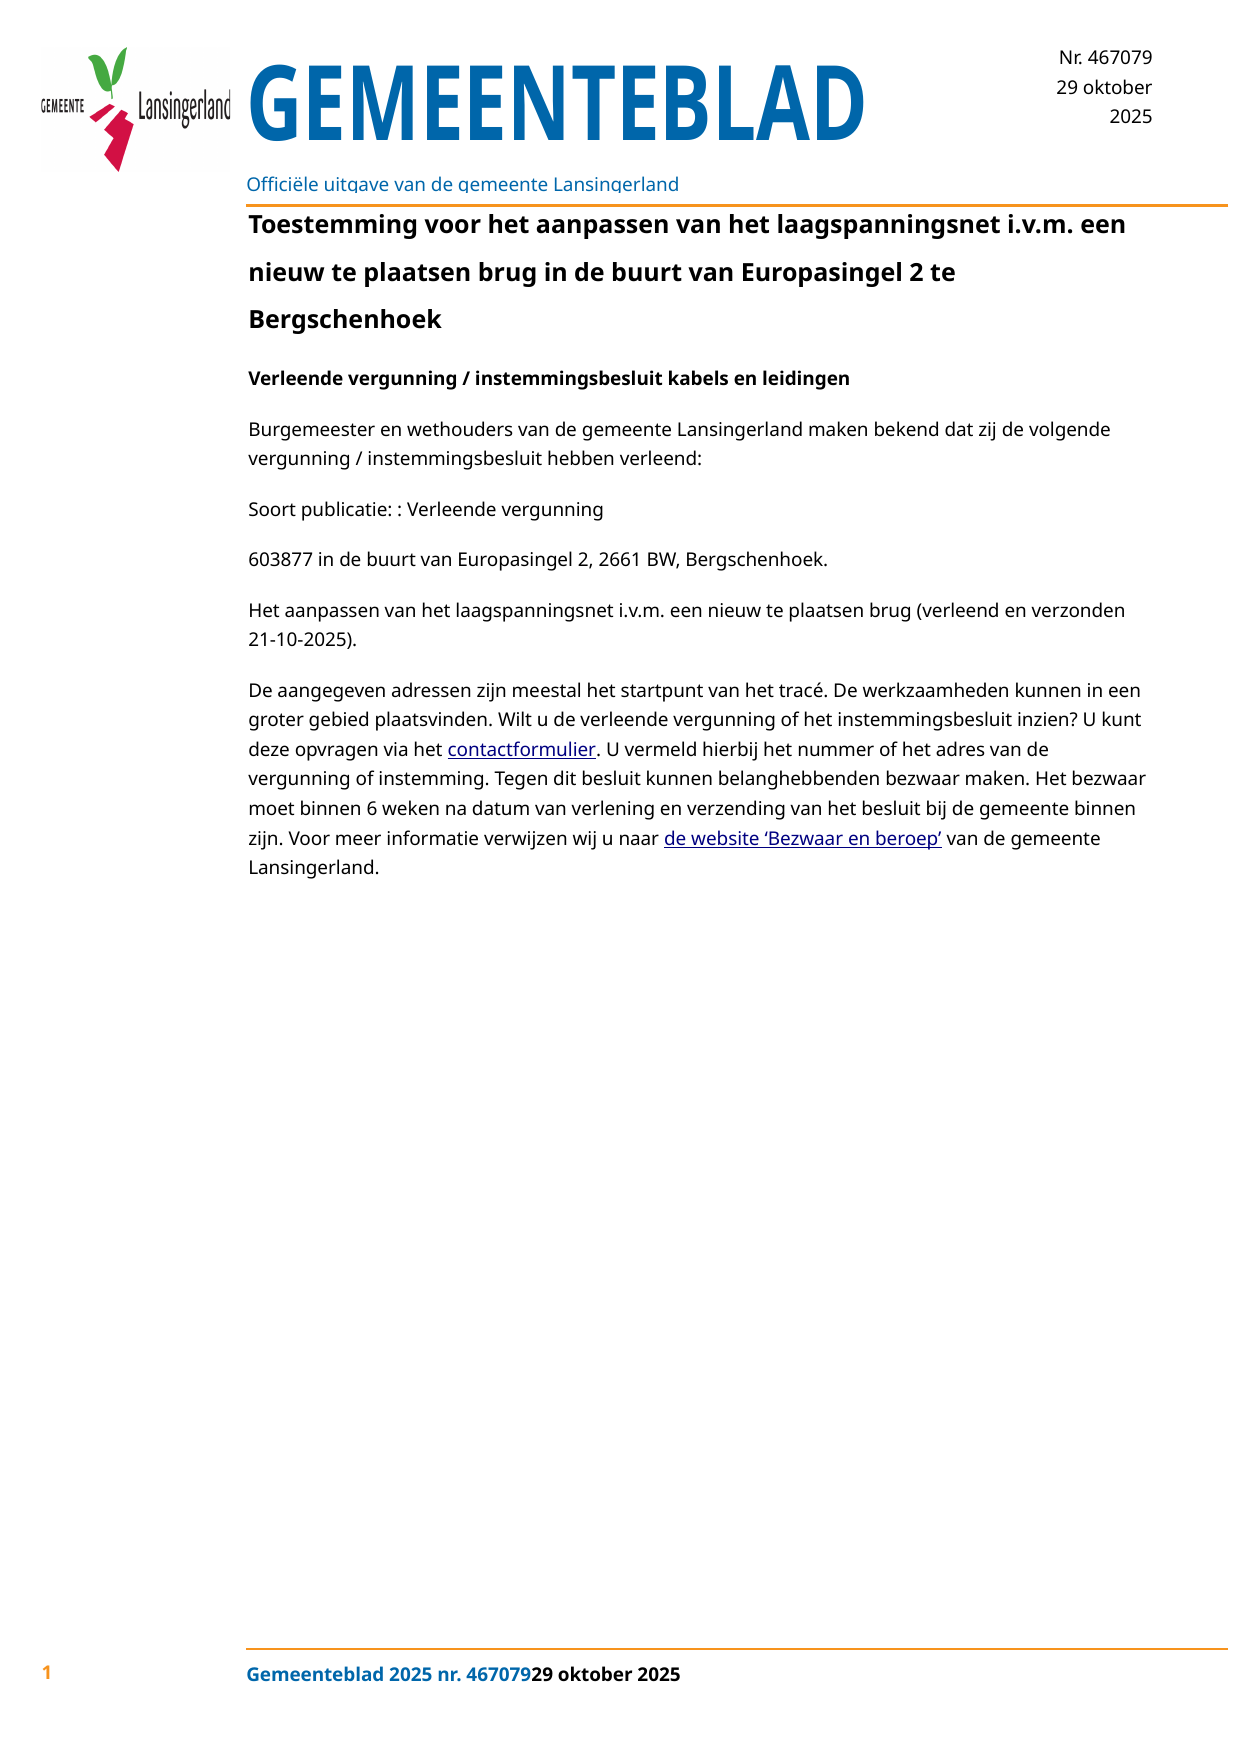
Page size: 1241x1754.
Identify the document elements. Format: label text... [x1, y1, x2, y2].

text Verleende vergunning / instemmingsbesluit kabels en leidingen [248, 366, 1152, 391]
picture [41, 47, 231, 172]
text De aangegeven adressen zijn meestal het startpunt van het tracé. De werkzaamheden kunnen in een groter gebied plaatsvinden. Wilt u de verleende vergunning of het instemmingsbesluit inzien? U kunt deze opvragen via het contactformulier. U vermeld hierbij het nummer of het adres van de vergunning of instemming. Tegen dit besluit kunnen belanghebbenden bezwaar maken. Het bezwaar moet binnen 6 weken na datum van verlening en verzending van het besluit bij de gemeente binnen zijn. Voor meer informatie verwijzen wij u naar de website ‘Bezwaar en beroep’ van de gemeente Lansingerland. [248, 677, 1152, 880]
text Soort publicatie: : Verleende vergunning [248, 496, 1152, 522]
text Het aanpassen van het laagspanningsnet i.v.m. een nieuw te plaatsen brug (verleend en verzonden 21-10-2025). [248, 597, 1152, 652]
text 603877 in de buurt van Europasingel 2, 2661 BW, Bergschenhoek. [248, 546, 1152, 572]
text Toestemming voor het aanpassen van het laagspanningsnet i.v.m. een nieuw te plaatsen brug in de buurt van Europasingel 2 te Bergschenhoek [248, 207, 1152, 336]
text Burgemeester en wethouders van de gemeente Lansingerland maken bekend dat zij de volgende vergunning / instemmingsbesluit hebben verleend: [248, 416, 1152, 471]
